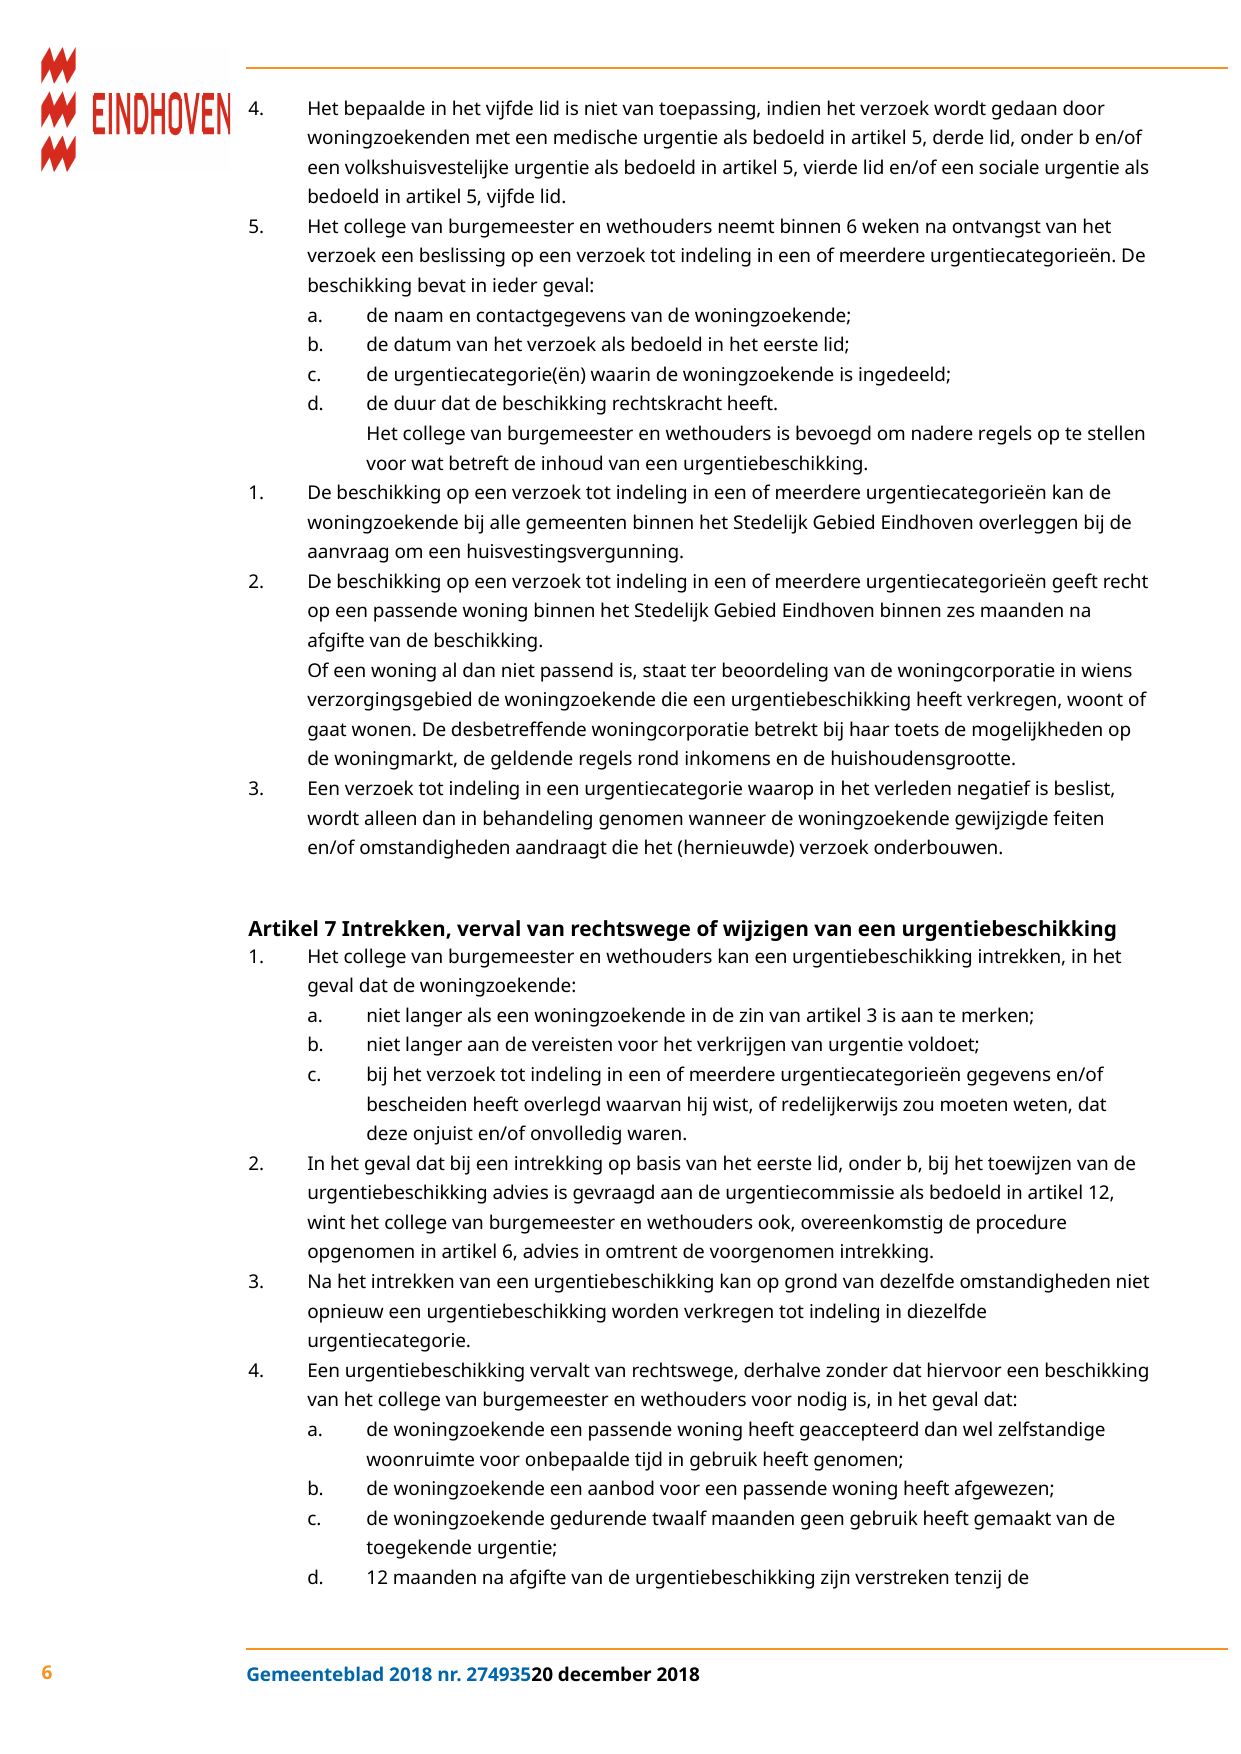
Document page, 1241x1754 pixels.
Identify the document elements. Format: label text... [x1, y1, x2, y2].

list de woningzoekende een passende woning heeft geaccepteerd dan wel zelfstandige woonruimte voor onbepaalde tijd in gebruik heeft genomen; [307, 1416, 1152, 1471]
list Een verzoek tot indeling in een urgentiecategorie waarop in het verleden negatief is beslist, wordt alleen dan in behandeling genomen wanneer de woningzoekende gewijzigde feiten en/of omstandigheden aandraagt die het (hernieuwde) verzoek onderbouwen. [248, 775, 1152, 860]
list 12 maanden na afgifte van de urgentiebeschikking zijn verstreken tenzij de [307, 1564, 1152, 1590]
list Een urgentiebeschikking vervalt van rechtswege, derhalve zonder dat hiervoor een beschikking van het college van burgemeester en wethouders voor nodig is, in het geval dat: [248, 1357, 1152, 1412]
list De beschikking op een verzoek tot indeling in een of meerdere urgentiecategorieën geeft recht op een passende woning binnen het Stedelijk Gebied Eindhoven binnen zes maanden na afgifte van de beschikking. [248, 568, 1152, 653]
list Het college van burgemeester en wethouders kan een urgentiebeschikking intrekken, in het geval dat de woningzoekende: [248, 943, 1152, 998]
list Het college van burgemeester en wethouders is bevoegd om nadere regels op te stellen voor wat betreft de inhoud van een urgentiebeschikking. [307, 420, 1152, 476]
list de naam en contactgegevens van de woningzoekende; [307, 302, 1152, 328]
list In het geval dat bij een intrekking op basis van het eerste lid, onder b, bij het toewijzen van de urgentiebeschikking advies is gevraagd aan de urgentiecommissie als bedoeld in artikel 12, wint het college van burgemeester en wethouders ook, overeenkomstig de procedure opgenomen in artikel 6, advies in omtrent de voorgenomen intrekking. [248, 1150, 1152, 1264]
list de woningzoekende gedurende twaalf maanden geen gebruik heeft gemaakt van de toegekende urgentie; [307, 1505, 1152, 1560]
list de woningzoekende een aanbod voor een passende woning heeft afgewezen; [307, 1475, 1152, 1501]
list de urgentiecategorie(ën) waarin de woningzoekende is ingedeeld; [307, 361, 1152, 387]
list niet langer aan de vereisten voor het verkrijgen van urgentie voldoet; [307, 1032, 1152, 1057]
list Het bepaalde in het vijfde lid is niet van toepassing, indien het verzoek wordt gedaan door woningzoekenden met een medische urgentie als bedoeld in artikel 5, derde lid, onder b en/of een volkshuisvestelijke urgentie als bedoeld in artikel 5, vierde lid en/of een sociale urgentie als bedoeld in artikel 5, vijfde lid. [248, 95, 1152, 209]
text Artikel 7 Intrekken, verval van rechtswege of wijzigen van een urgentiebeschikking [248, 914, 1152, 943]
list niet langer als een woningzoekende in de zin van artikel 3 is aan te merken; [307, 1002, 1152, 1028]
list De beschikking op een verzoek tot indeling in een of meerdere urgentiecategorieën kan de woningzoekende bij alle gemeenten binnen het Stedelijk Gebied Eindhoven overleggen bij de aanvraag om een huisvestingsvergunning. [248, 479, 1152, 564]
list bij het verzoek tot indeling in een of meerdere urgentiecategorieën gegevens en/of bescheiden heeft overlegd waarvan hij wist, of redelijkerwijs zou moeten weten, dat deze onjuist en/of onvolledig waren. [307, 1061, 1152, 1146]
picture [41, 47, 231, 172]
list Na het intrekken van een urgentiebeschikking kan op grond van dezelfde omstandigheden niet opnieuw een urgentiebeschikking worden verkregen tot indeling in diezelfde urgentiecategorie. [248, 1268, 1152, 1353]
list de duur dat de beschikking rechtskracht heeft. [307, 391, 1152, 416]
list Of een woning al dan niet passend is, staat ter beoordeling van de woningcorporatie in wiens verzorgingsgebied de woningzoekende die een urgentiebeschikking heeft verkregen, woont of gaat wonen. De desbetreffende woningcorporatie betrekt bij haar toets de mogelijkheden op de woningmarkt, de geldende regels rond inkomens en de huishoudensgrootte. [248, 657, 1152, 771]
list de datum van het verzoek als bedoeld in het eerste lid; [307, 331, 1152, 357]
list Het college van burgemeester en wethouders neemt binnen 6 weken na ontvangst van het verzoek een beslissing op een verzoek tot indeling in een of meerdere urgentiecategorieën. De beschikking bevat in ieder geval: [248, 213, 1152, 298]
